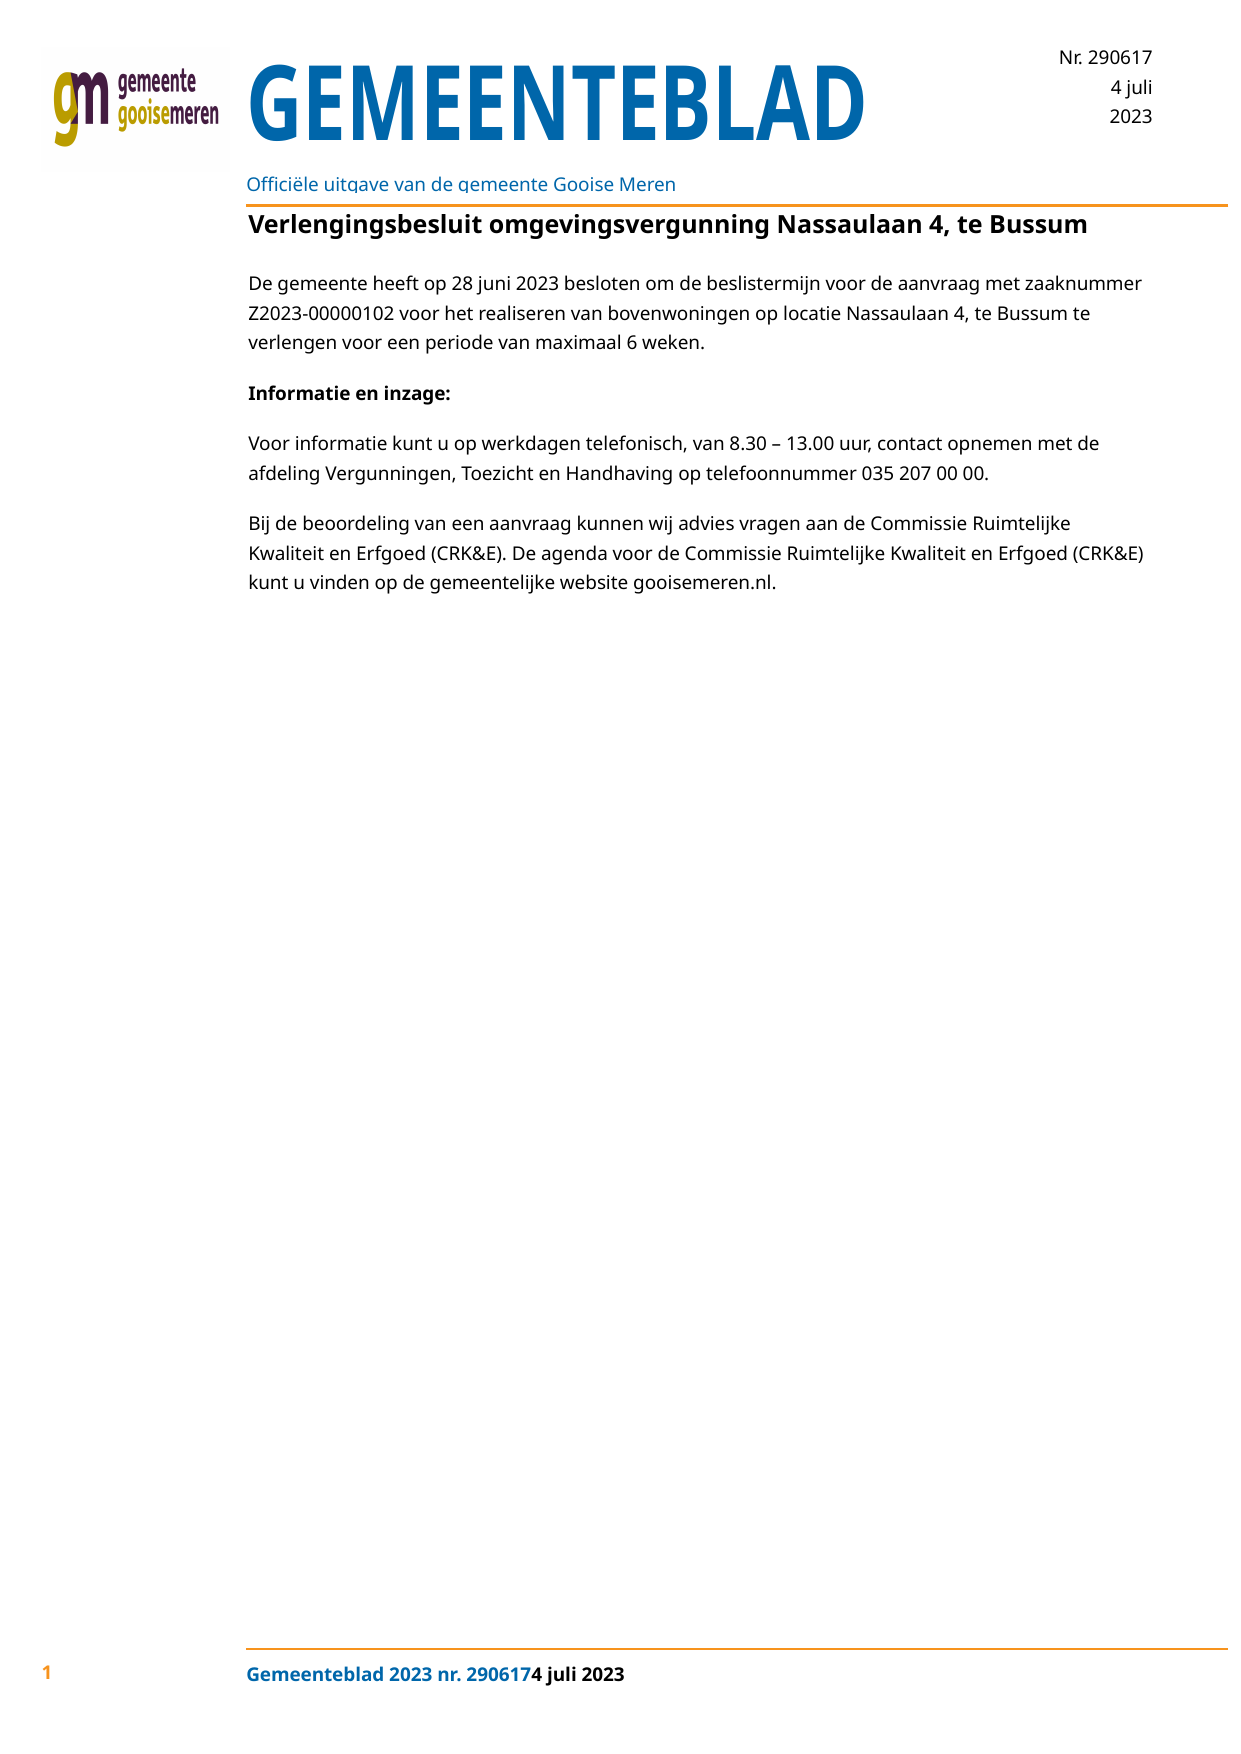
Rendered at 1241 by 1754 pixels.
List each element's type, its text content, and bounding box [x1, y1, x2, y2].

text Bij de beoordeling van een aanvraag kunnen wij advies vragen aan de Commissie Ruimtelijke Kwaliteit en Erfgoed (CRK&E). De agenda voor de Commissie Ruimtelijke Kwaliteit en Erfgoed (CRK&E) kunt u vinden op de gemeentelijke website gooisemeren.nl. [248, 510, 1152, 595]
text De gemeente heeft op 28 juni 2023 besloten om de beslistermijn voor de aanvraag met zaaknummer Z2023-00000102 voor het realiseren van bovenwoningen op locatie Nassaulaan 4, te Bussum te verlengen voor een periode van maximaal 6 weken. [248, 270, 1152, 355]
text Verlengingsbesluit omgevingsvergunning Nassaulaan 4, te Bussum [248, 207, 1152, 241]
picture [41, 47, 231, 172]
text Voor informatie kunt u op werkdagen telefonisch, van 8.30 – 13.00 uur, contact opnemen met de afdeling Vergunningen, Toezicht en Handhaving op telefoonnummer 035 207 00 00. [248, 430, 1152, 486]
text Informatie en inzage: [248, 380, 1152, 406]
